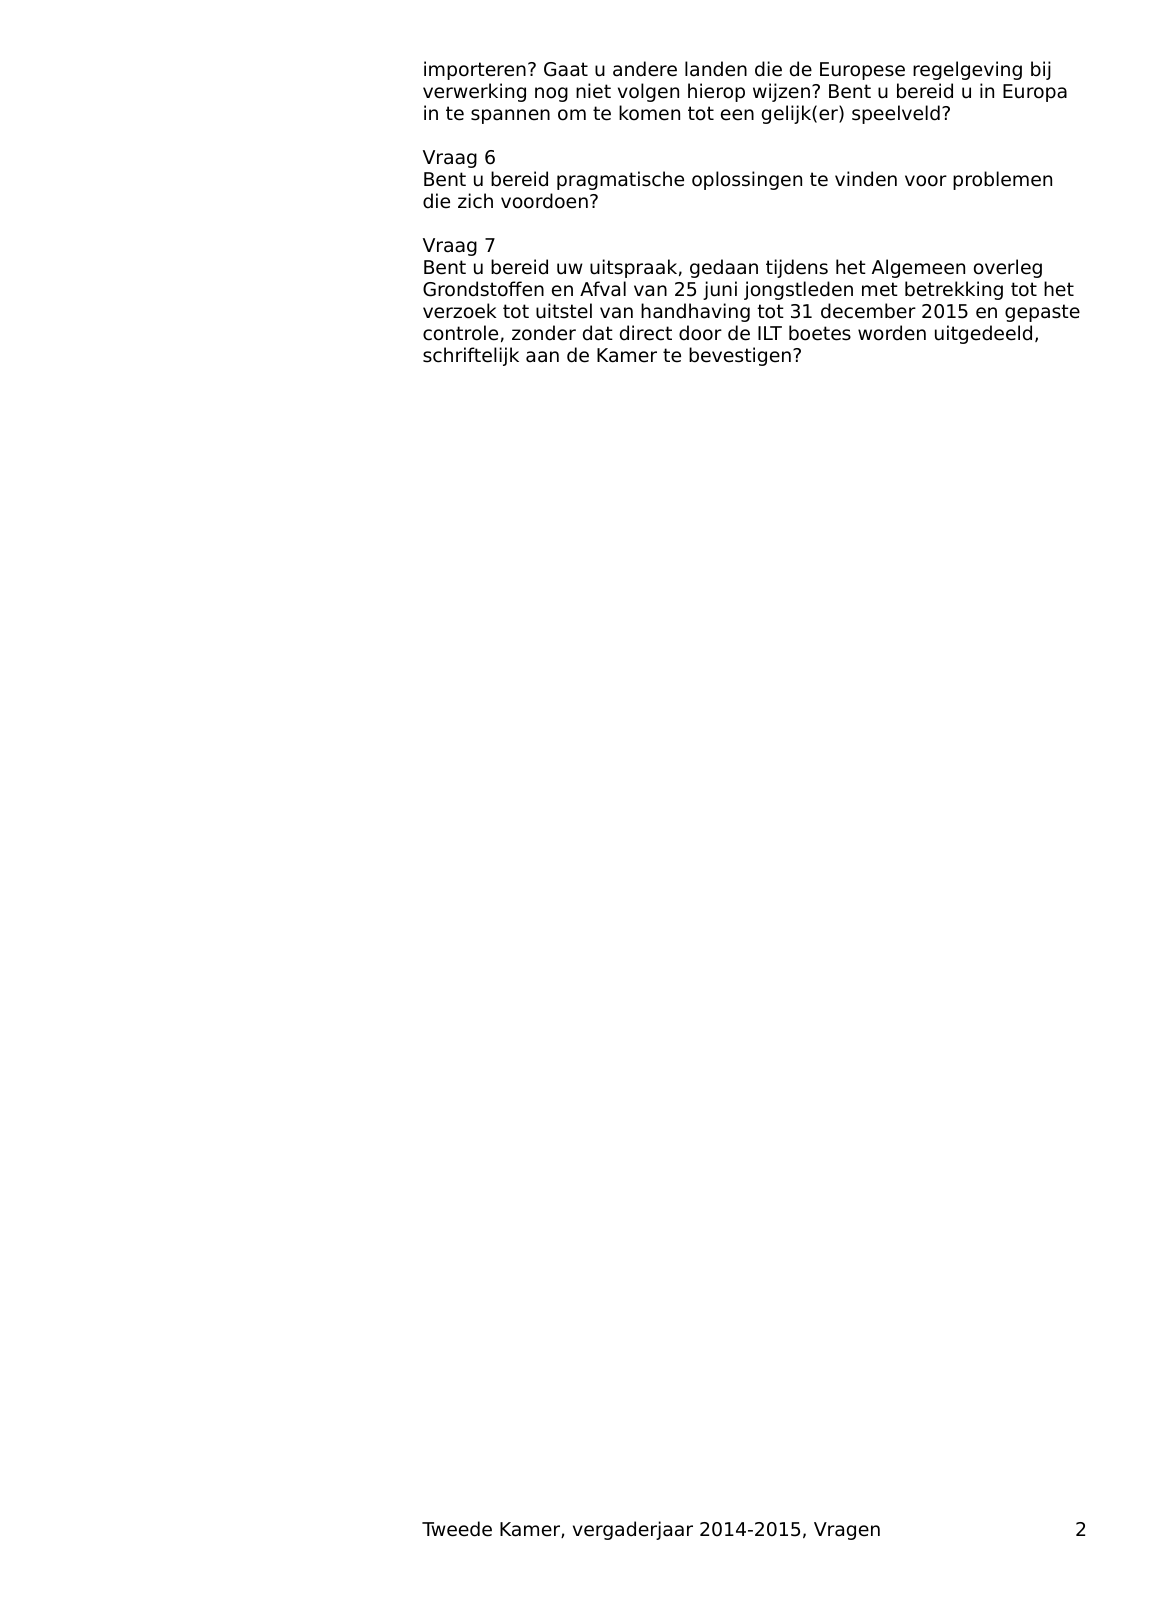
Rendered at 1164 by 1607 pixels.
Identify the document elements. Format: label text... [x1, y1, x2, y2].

text Bent u bereid pragmatische oplossingen te vinden voor problemen die zich voordoen? [422, 169, 1087, 213]
text Vraag 6 [422, 147, 1087, 169]
text Bent u bereid uw uitspraak, gedaan tijdens het Algemeen overleg Grondstoffen en Afval van 25 juni jongstleden met betrekking tot het verzoek tot uitstel van handhaving tot 31 december 2015 en gepaste controle, zonder dat direct door de ILT boetes worden uitgedeeld, schriftelijk aan de Kamer te bevestigen? [422, 257, 1087, 367]
text importeren? Gaat u andere landen die de Europese regelgeving bij verwerking nog niet volgen hierop wijzen? Bent u bereid u in Europa in te spannen om te komen tot een gelijk(er) speelveld? [422, 59, 1087, 125]
text Vraag 7 [422, 235, 1087, 257]
